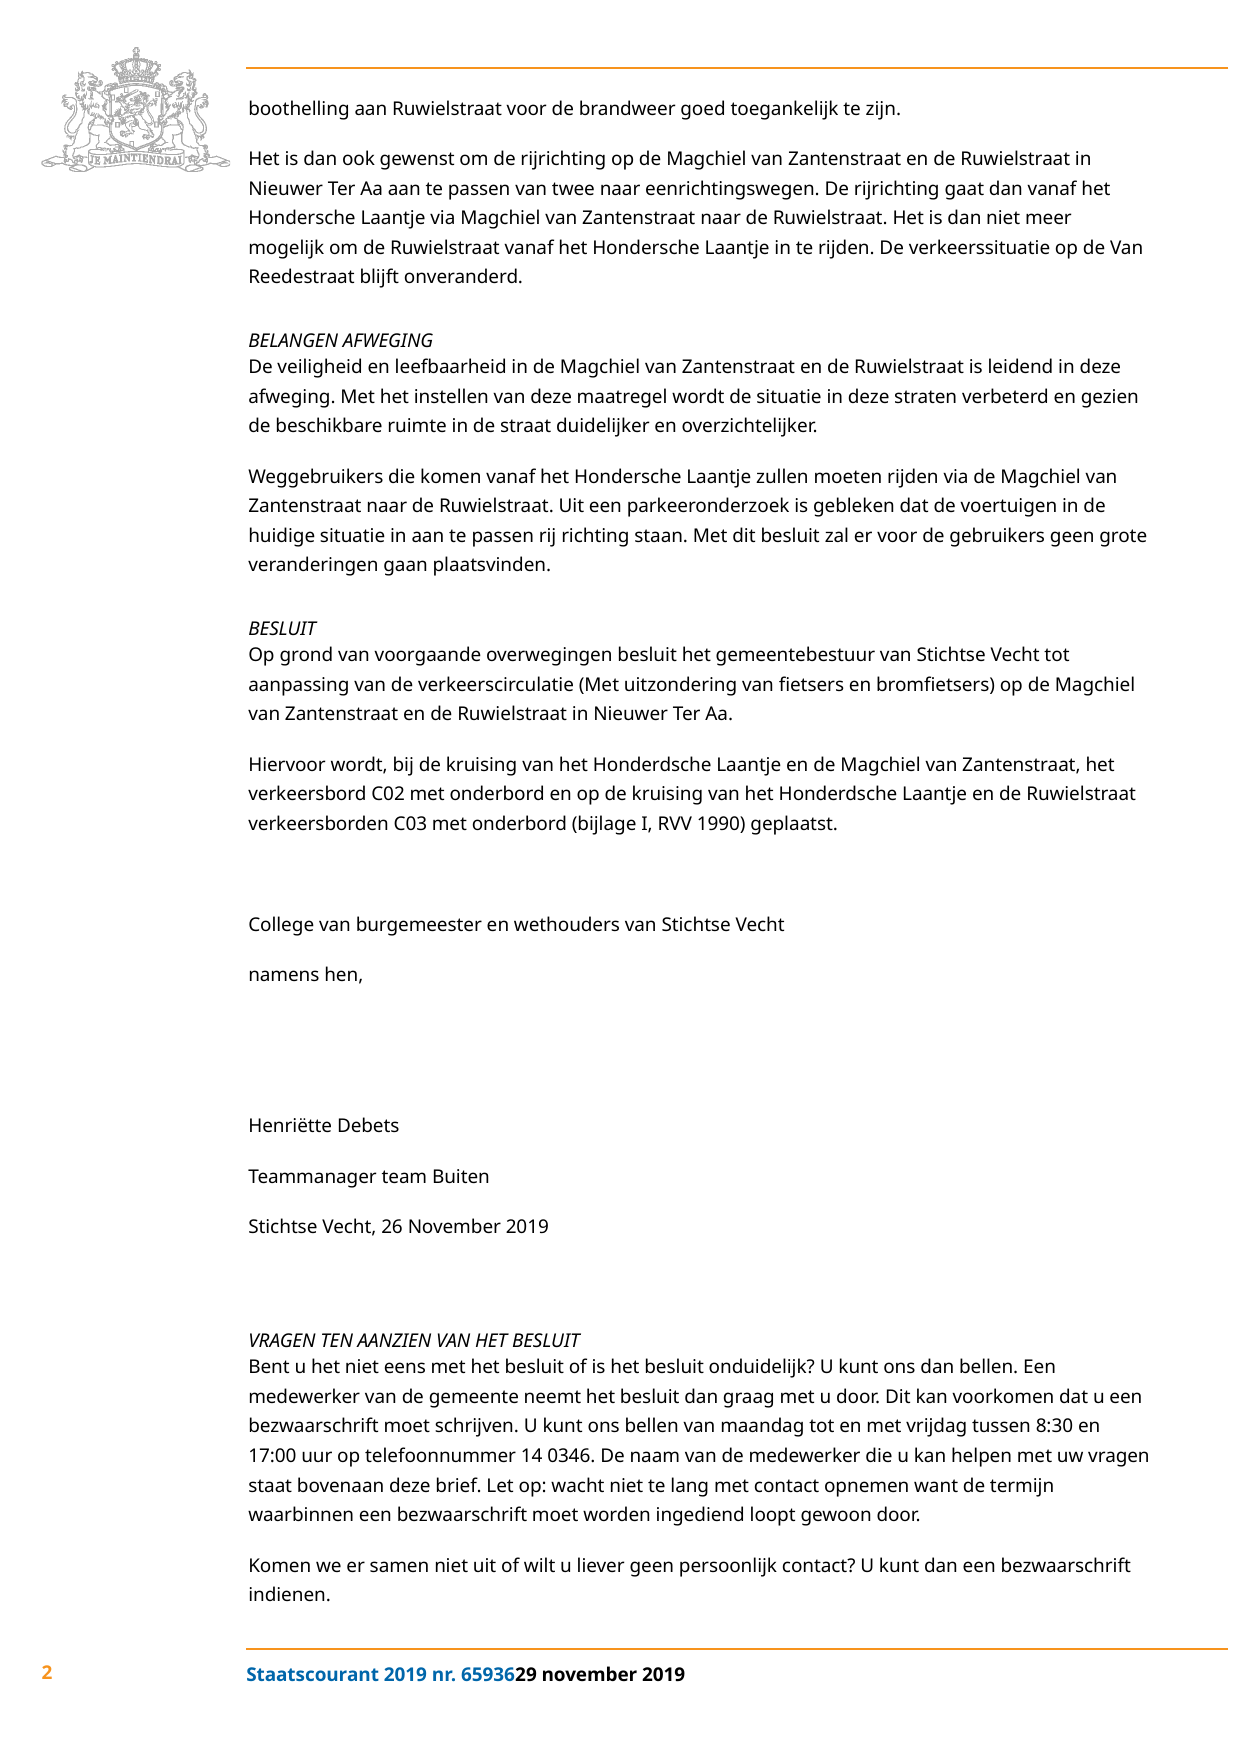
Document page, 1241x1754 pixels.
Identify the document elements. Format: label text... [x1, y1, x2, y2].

text boothelling aan Ruwielstraat voor de brandweer goed toegankelijk te zijn. [248, 95, 1152, 121]
text Weggebruikers die komen vanaf het Hondersche Laantje zullen moeten rijden via de Magchiel van Zantenstraat naar de Ruwielstraat. Uit een parkeeronderzoek is gebleken dat de voertuigen in de huidige situatie in aan te passen rij richting staan. Met dit besluit zal er voor de gebruikers geen grote veranderingen gaan plaatsvinden. [248, 463, 1152, 577]
text Het is dan ook gewenst om de rijrichting op de Magchiel van Zantenstraat en de Ruwielstraat in Nieuwer Ter Aa aan te passen van twee naar eenrichtingswegen. De rijrichting gaat dan vanaf het Hondersche Laantje via Magchiel van Zantenstraat naar de Ruwielstraat. Het is dan niet meer mogelijk om de Ruwielstraat vanaf het Hondersche Laantje in te rijden. De verkeerssituatie op de Van Reedestraat blijft onveranderd. [248, 145, 1152, 289]
text Op grond van voorgaande overwegingen besluit het gemeentebestuur van Stichtse Vecht tot aanpassing van de verkeerscirculatie (Met uitzondering van fietsers en bromfietsers) op de Magchiel van Zantenstraat en de Ruwielstraat in Nieuwer Ter Aa. [248, 641, 1152, 726]
text Teammanager team Buiten [248, 1163, 1152, 1189]
text Stichtse Vecht, 26 November 2019 [248, 1213, 1152, 1239]
text De veiligheid en leefbaarheid in de Magchiel van Zantenstraat en de Ruwielstraat is leidend in deze afweging. Met het instellen van deze maatregel wordt de situatie in deze straten verbeterd en gezien de beschikbare ruimte in de straat duidelijker en overzichtelijker. [248, 353, 1152, 438]
text VRAGEN TEN AANZIEN VAN HET BESLUIT [248, 1328, 1152, 1353]
text Bent u het niet eens met het besluit of is het besluit onduidelijk? U kunt ons dan bellen. Een medewerker van de gemeente neemt het besluit dan graag met u door. Dit kan voorkomen dat u een bezwaarschrift moet schrijven. U kunt ons bellen van maandag tot en met vrijdag tussen 8:30 en 17:00 uur op telefoonnummer 14 0346. De naam van de medewerker die u kan helpen met uw vragen staat bovenaan deze brief. Let op: wacht niet te lang met contact opnemen want de termijn waarbinnen een bezwaarschrift moet worden ingediend loopt gewoon door. [248, 1353, 1152, 1527]
text Henriëtte Debets [248, 1112, 1152, 1138]
text BESLUIT [248, 616, 1152, 641]
text BELANGEN AFWEGING [248, 327, 1152, 353]
text Hiervoor wordt, bij de kruising van het Honderdsche Laantje en de Magchiel van Zantenstraat, het verkeersbord C02 met onderbord en op de kruising van het Honderdsche Laantje en de Ruwielstraat verkeersborden C03 met onderbord (bijlage I, RVV 1990) geplaatst. [248, 751, 1152, 836]
text College van burgemeester en wethouders van Stichtse Vecht [248, 911, 1152, 937]
text Komen we er samen niet uit of wilt u liever geen persoonlijk contact? U kunt dan een bezwaarschrift indienen. [248, 1552, 1152, 1607]
text namens hen, [248, 961, 1152, 987]
picture [41, 47, 231, 172]
